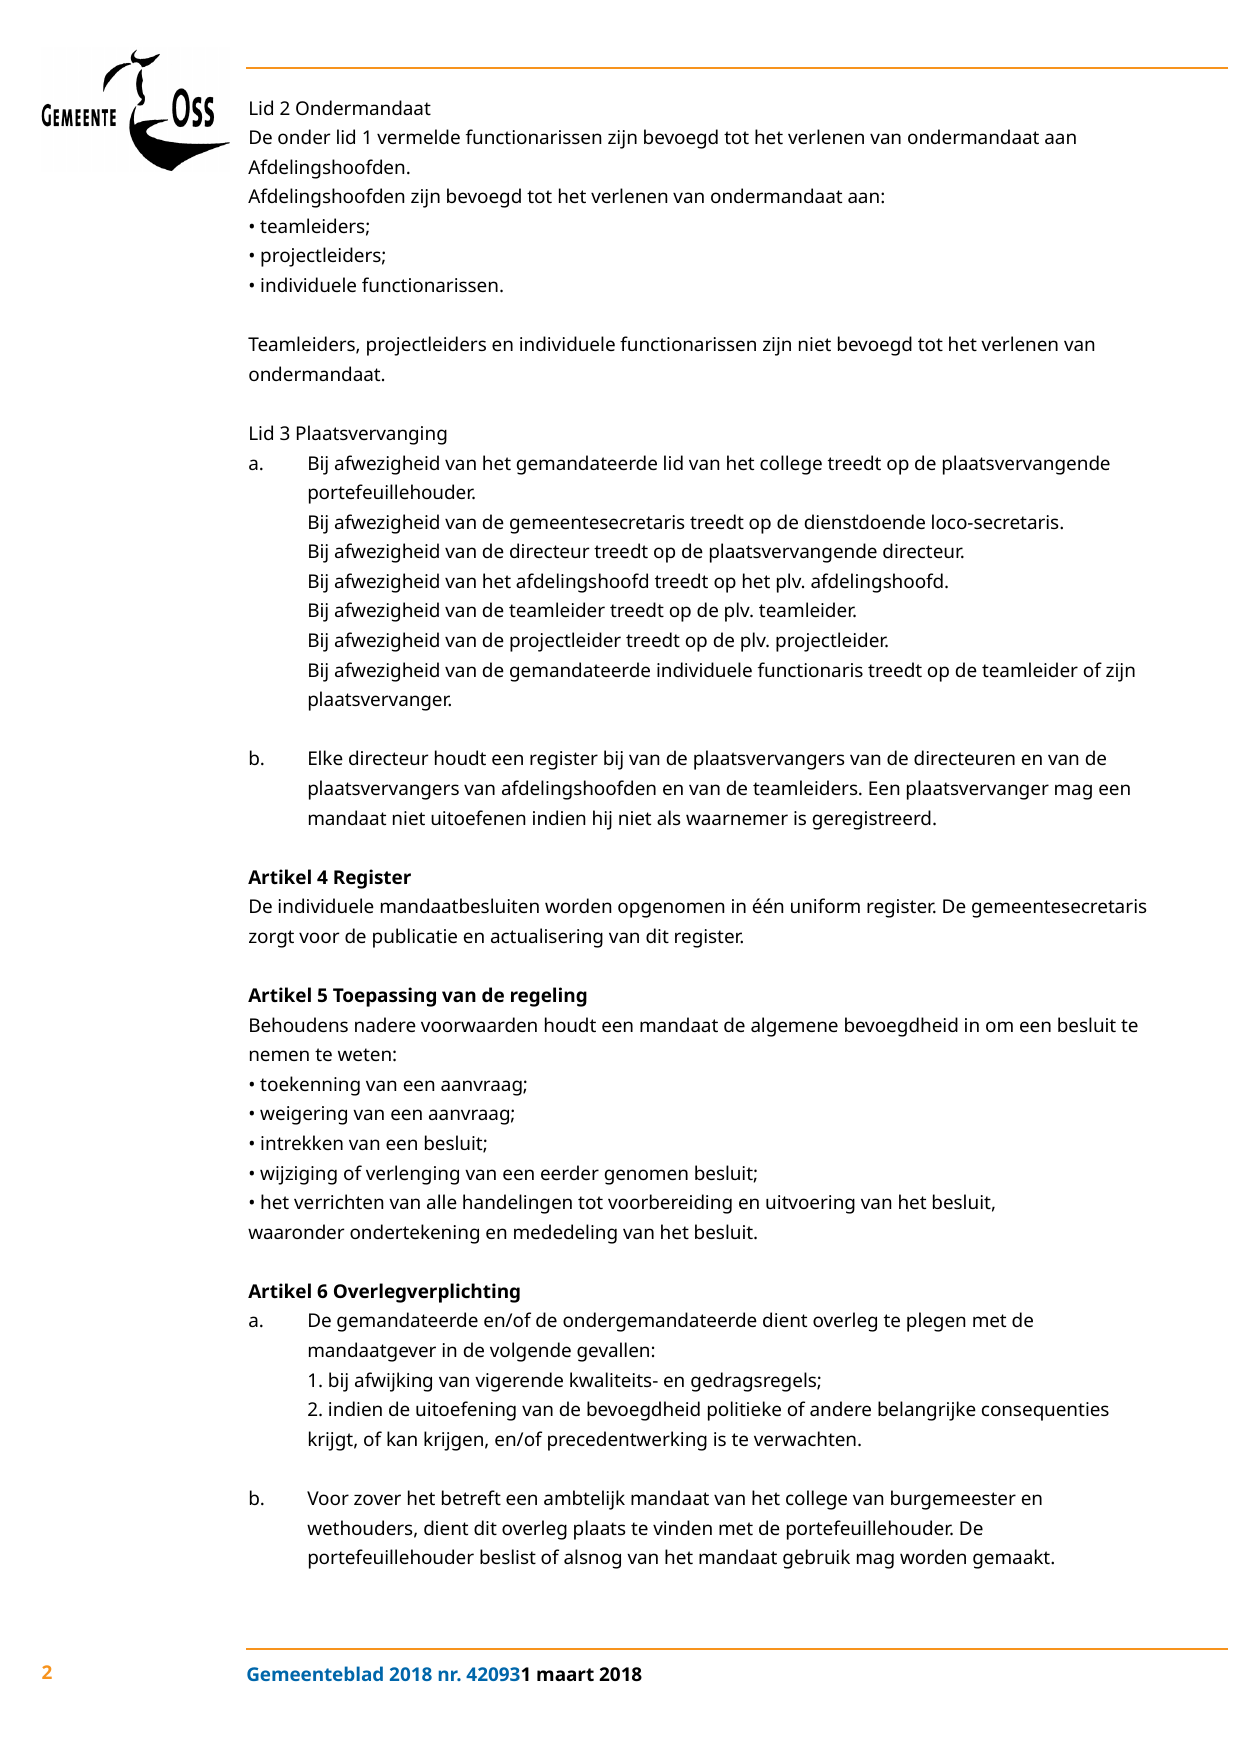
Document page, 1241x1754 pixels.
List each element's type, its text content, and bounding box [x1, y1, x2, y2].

picture [41, 47, 231, 172]
text • het verrichten van alle handelingen tot voorbereiding en uitvoering van het besluit, [248, 1189, 1152, 1215]
list Bij afwezigheid van het gemandateerde lid van het college treedt op de plaatsvervangende portefeuillehouder. [248, 450, 1152, 505]
text De onder lid 1 vermelde functionarissen zijn bevoegd tot het verlenen van ondermandaat aan Afdelingshoofden. [248, 124, 1152, 180]
list Bij afwezigheid van de gemandateerde individuele functionaris treedt op de teamleider of zijn plaatsvervanger. [248, 657, 1152, 712]
text • teamleiders; [248, 213, 1152, 239]
list De gemandateerde en/of de ondergemandateerde dient overleg te plegen met de mandaatgever in de volgende gevallen: [248, 1308, 1152, 1363]
text Lid 2 Ondermandaat [248, 95, 1152, 121]
text • wijziging of verlenging van een eerder genomen besluit; [248, 1160, 1152, 1186]
text Teamleiders, projectleiders en individuele functionarissen zijn niet bevoegd tot het verlenen van ondermandaat. [248, 331, 1152, 387]
list Bij afwezigheid van de projectleider treedt op de plv. projectleider. [248, 627, 1152, 653]
text waaronder ondertekening en mededeling van het besluit. [248, 1219, 1152, 1245]
text Lid 3 Plaatsvervanging [248, 420, 1152, 446]
text • toekenning van een aanvraag; [248, 1071, 1152, 1097]
text Artikel 4 Register [248, 864, 1152, 890]
text De individuele mandaatbesluiten worden opgenomen in één uniform register. De gemeentesecretaris [248, 893, 1152, 919]
list Voor zover het betreft een ambtelijk mandaat van het college van burgemeester en wethouders, dient dit overleg plaats te vinden met de portefeuillehouder. De portefeuillehouder beslist of alsnog van het mandaat gebruik mag worden gemaakt. [248, 1485, 1152, 1570]
list 1. bij afwijking van vigerende kwaliteits- en gedragsregels; [248, 1367, 1152, 1393]
list 2. indien de uitoefening van de bevoegdheid politieke of andere belangrijke consequenties krijgt, of kan krijgen, en/of precedentwerking is te verwachten. [248, 1396, 1152, 1452]
list Bij afwezigheid van het afdelingshoofd treedt op het plv. afdelingshoofd. [248, 568, 1152, 594]
list Bij afwezigheid van de gemeentesecretaris treedt op de dienstdoende loco-secretaris. [248, 509, 1152, 535]
text • intrekken van een besluit; [248, 1130, 1152, 1156]
list Bij afwezigheid van de directeur treedt op de plaatsvervangende directeur. [248, 538, 1152, 564]
text zorgt voor de publicatie en actualisering van dit register. [248, 923, 1152, 949]
text • individuele functionarissen. [248, 272, 1152, 298]
list Bij afwezigheid van de teamleider treedt op de plv. teamleider. [248, 598, 1152, 623]
list Elke directeur houdt een register bij van de plaatsvervangers van de directeuren en van de plaatsvervangers van afdelingshoofden en van de teamleiders. Een plaatsvervanger mag een mandaat niet uitoefenen indien hij niet als waarnemer is geregistreerd. [248, 746, 1152, 831]
text Artikel 5 Toepassing van de regeling [248, 982, 1152, 1008]
text Afdelingshoofden zijn bevoegd tot het verlenen van ondermandaat aan: [248, 183, 1152, 209]
text • weigering van een aanvraag; [248, 1101, 1152, 1126]
text Behoudens nadere voorwaarden houdt een mandaat de algemene bevoegdheid in om een besluit te nemen te weten: [248, 1012, 1152, 1067]
text Artikel 6 Overlegverplichting [248, 1278, 1152, 1304]
text • projectleiders; [248, 243, 1152, 268]
